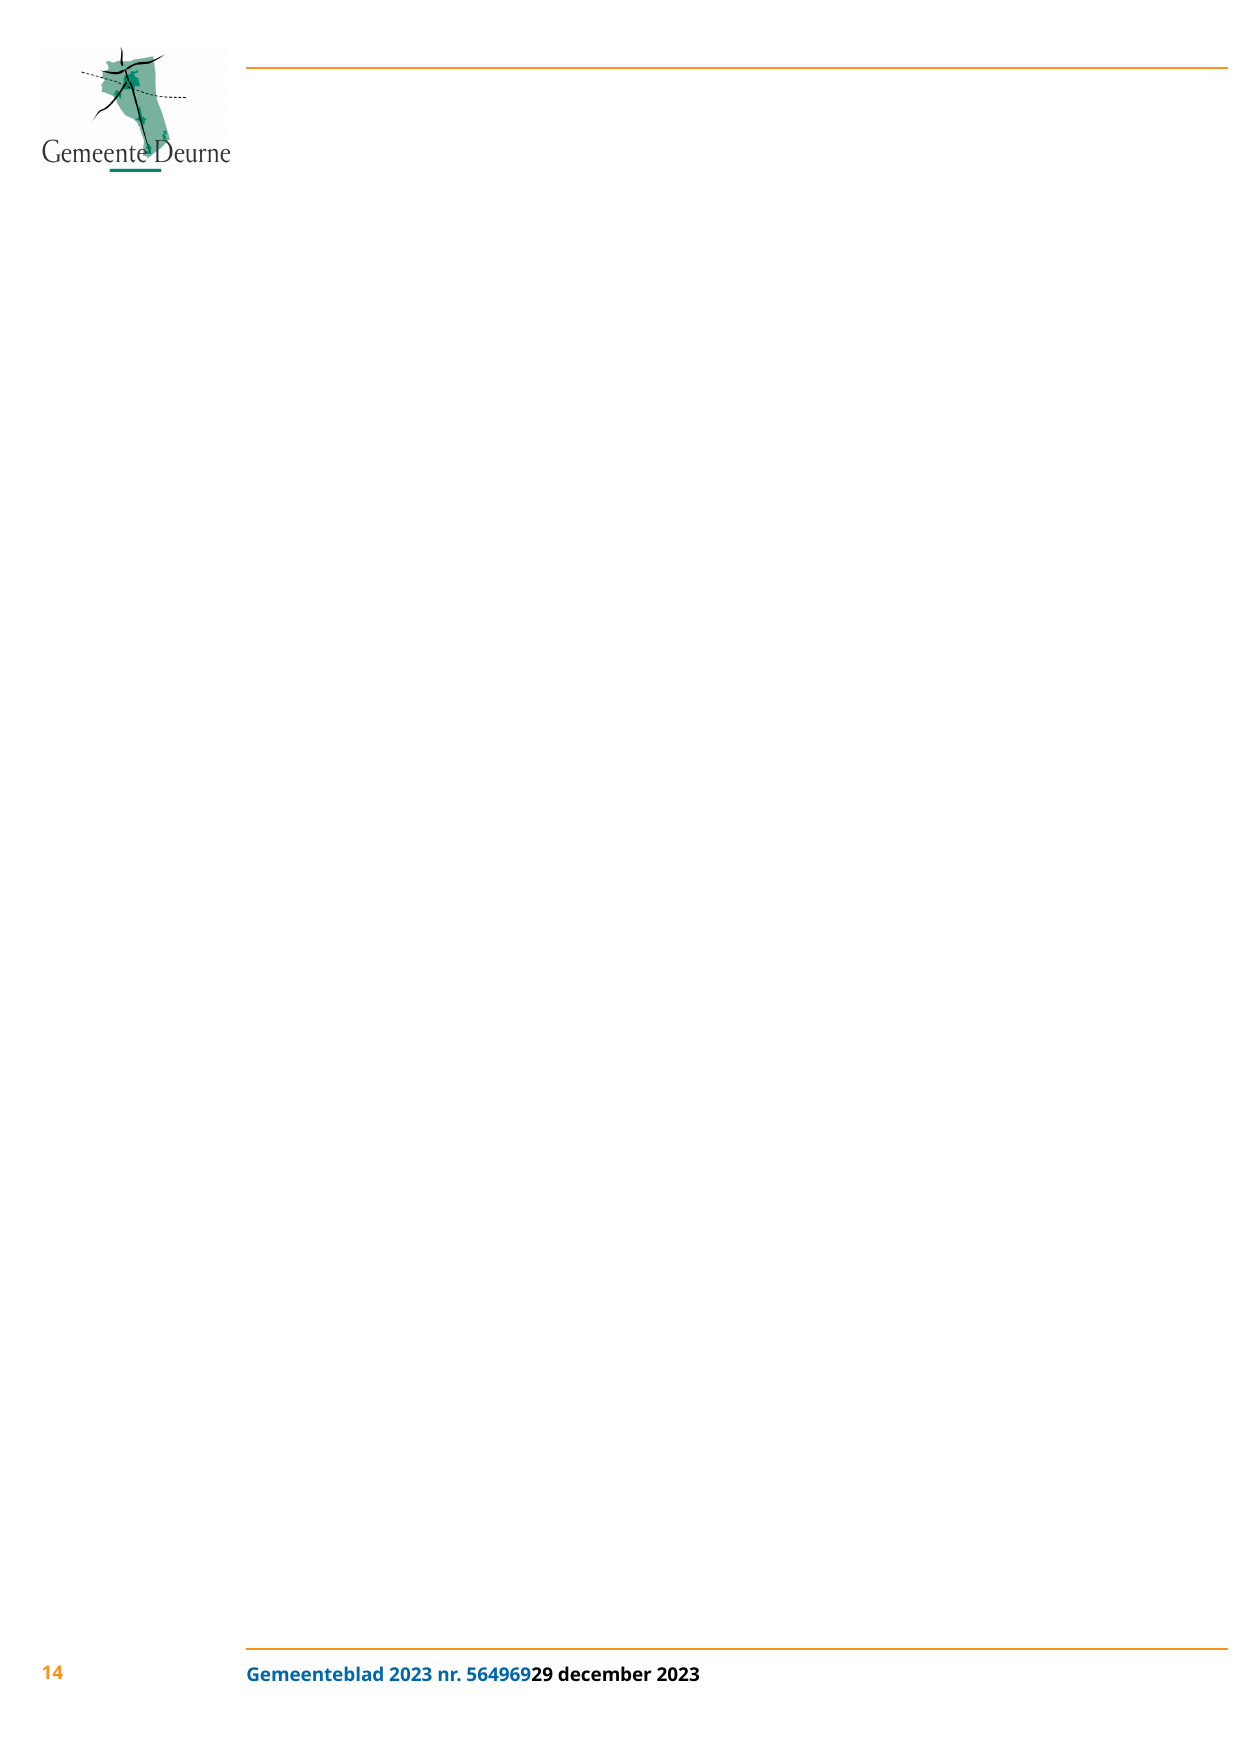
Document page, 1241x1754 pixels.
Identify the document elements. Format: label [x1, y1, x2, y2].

picture [41, 47, 231, 172]
